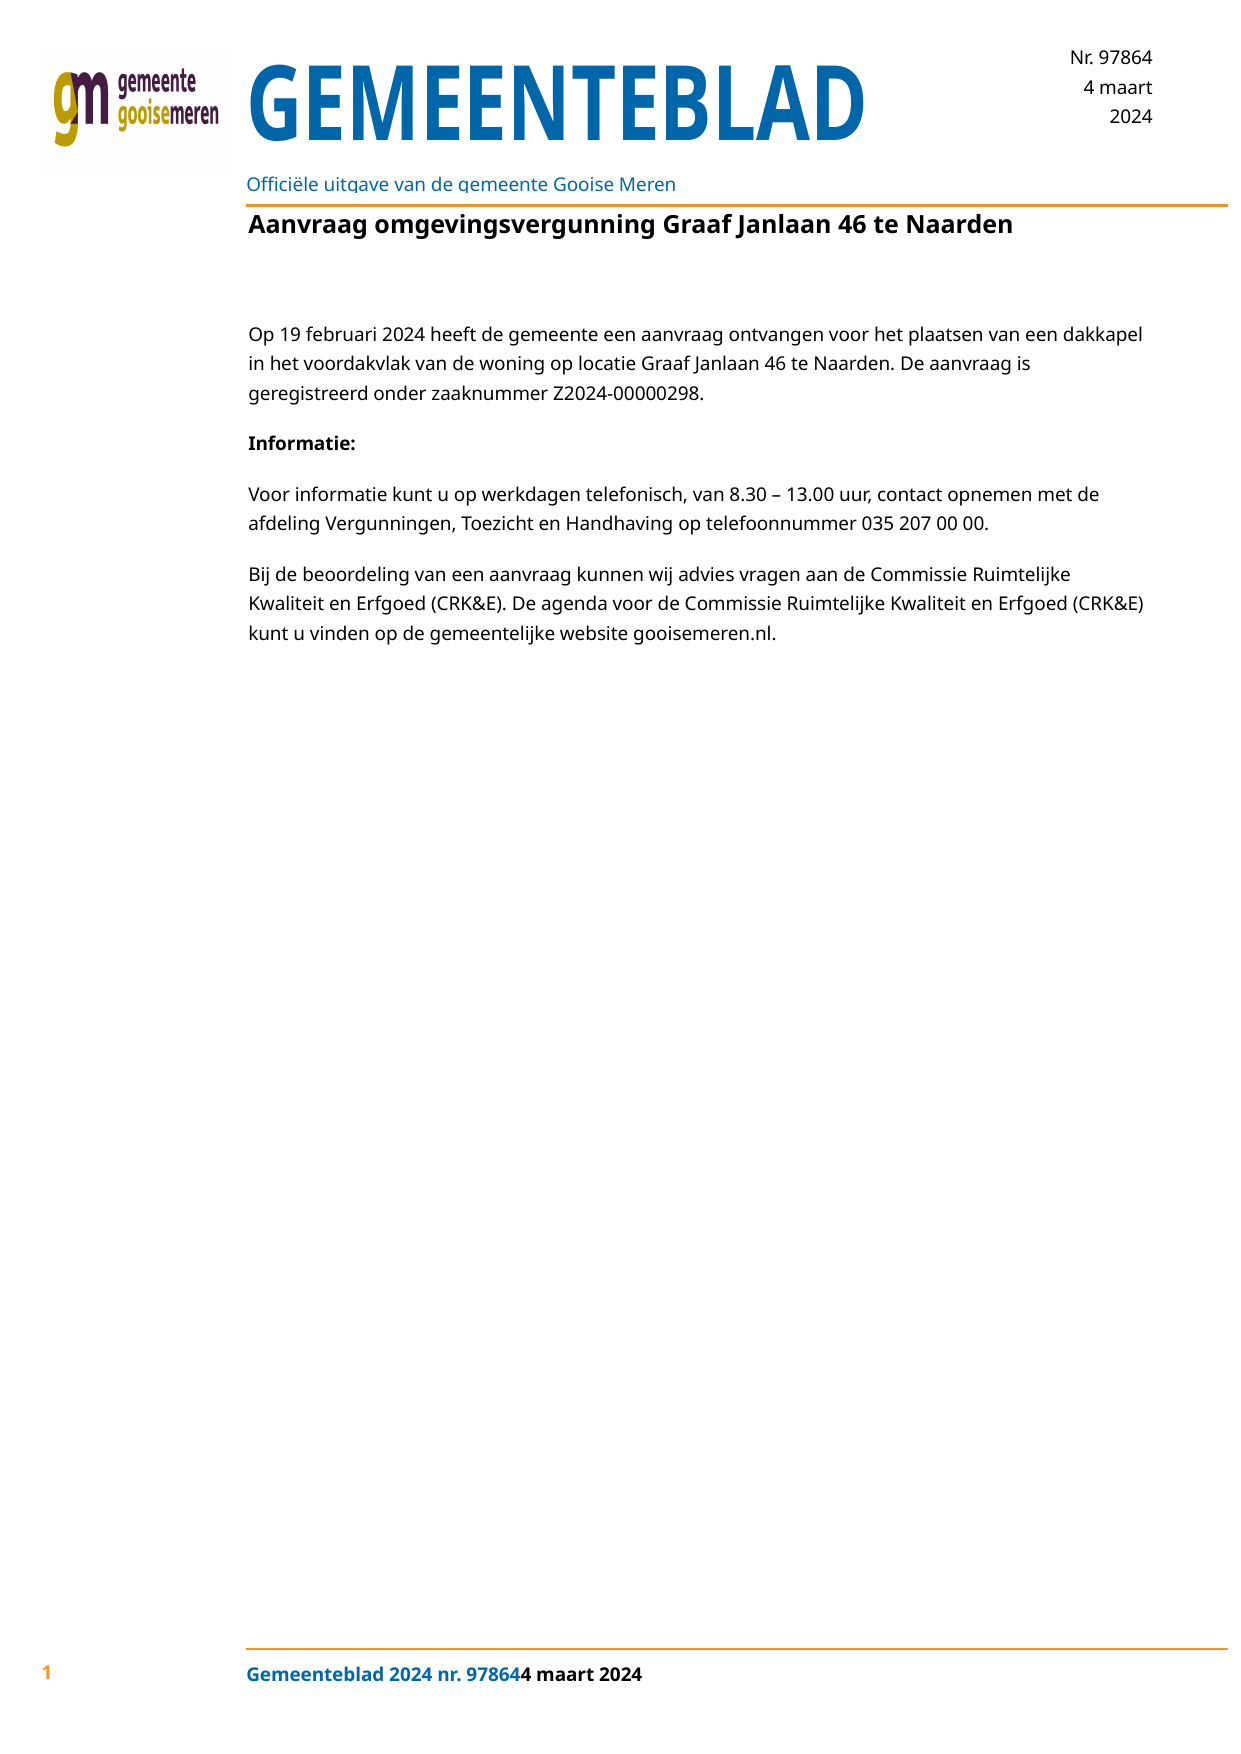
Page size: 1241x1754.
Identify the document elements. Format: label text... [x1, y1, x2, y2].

text Bij de beoordeling van een aanvraag kunnen wij advies vragen aan de Commissie Ruimtelijke Kwaliteit en Erfgoed (CRK&E). De agenda voor de Commissie Ruimtelijke Kwaliteit en Erfgoed (CRK&E) kunt u vinden op de gemeentelijke website gooisemeren.nl. [248, 561, 1152, 646]
text Voor informatie kunt u op werkdagen telefonisch, van 8.30 – 13.00 uur, contact opnemen met de afdeling Vergunningen, Toezicht en Handhaving op telefoonnummer 035 207 00 00. [248, 481, 1152, 536]
text Aanvraag omgevingsvergunning Graaf Janlaan 46 te Naarden [248, 207, 1152, 241]
picture [41, 47, 231, 172]
text Op 19 februari 2024 heeft de gemeente een aanvraag ontvangen voor het plaatsen van een dakkapel in het voordakvlak van de woning op locatie Graaf Janlaan 46 te Naarden. De aanvraag is geregistreerd onder zaaknummer Z2024-00000298. [248, 321, 1152, 406]
text Informatie: [248, 430, 1152, 456]
